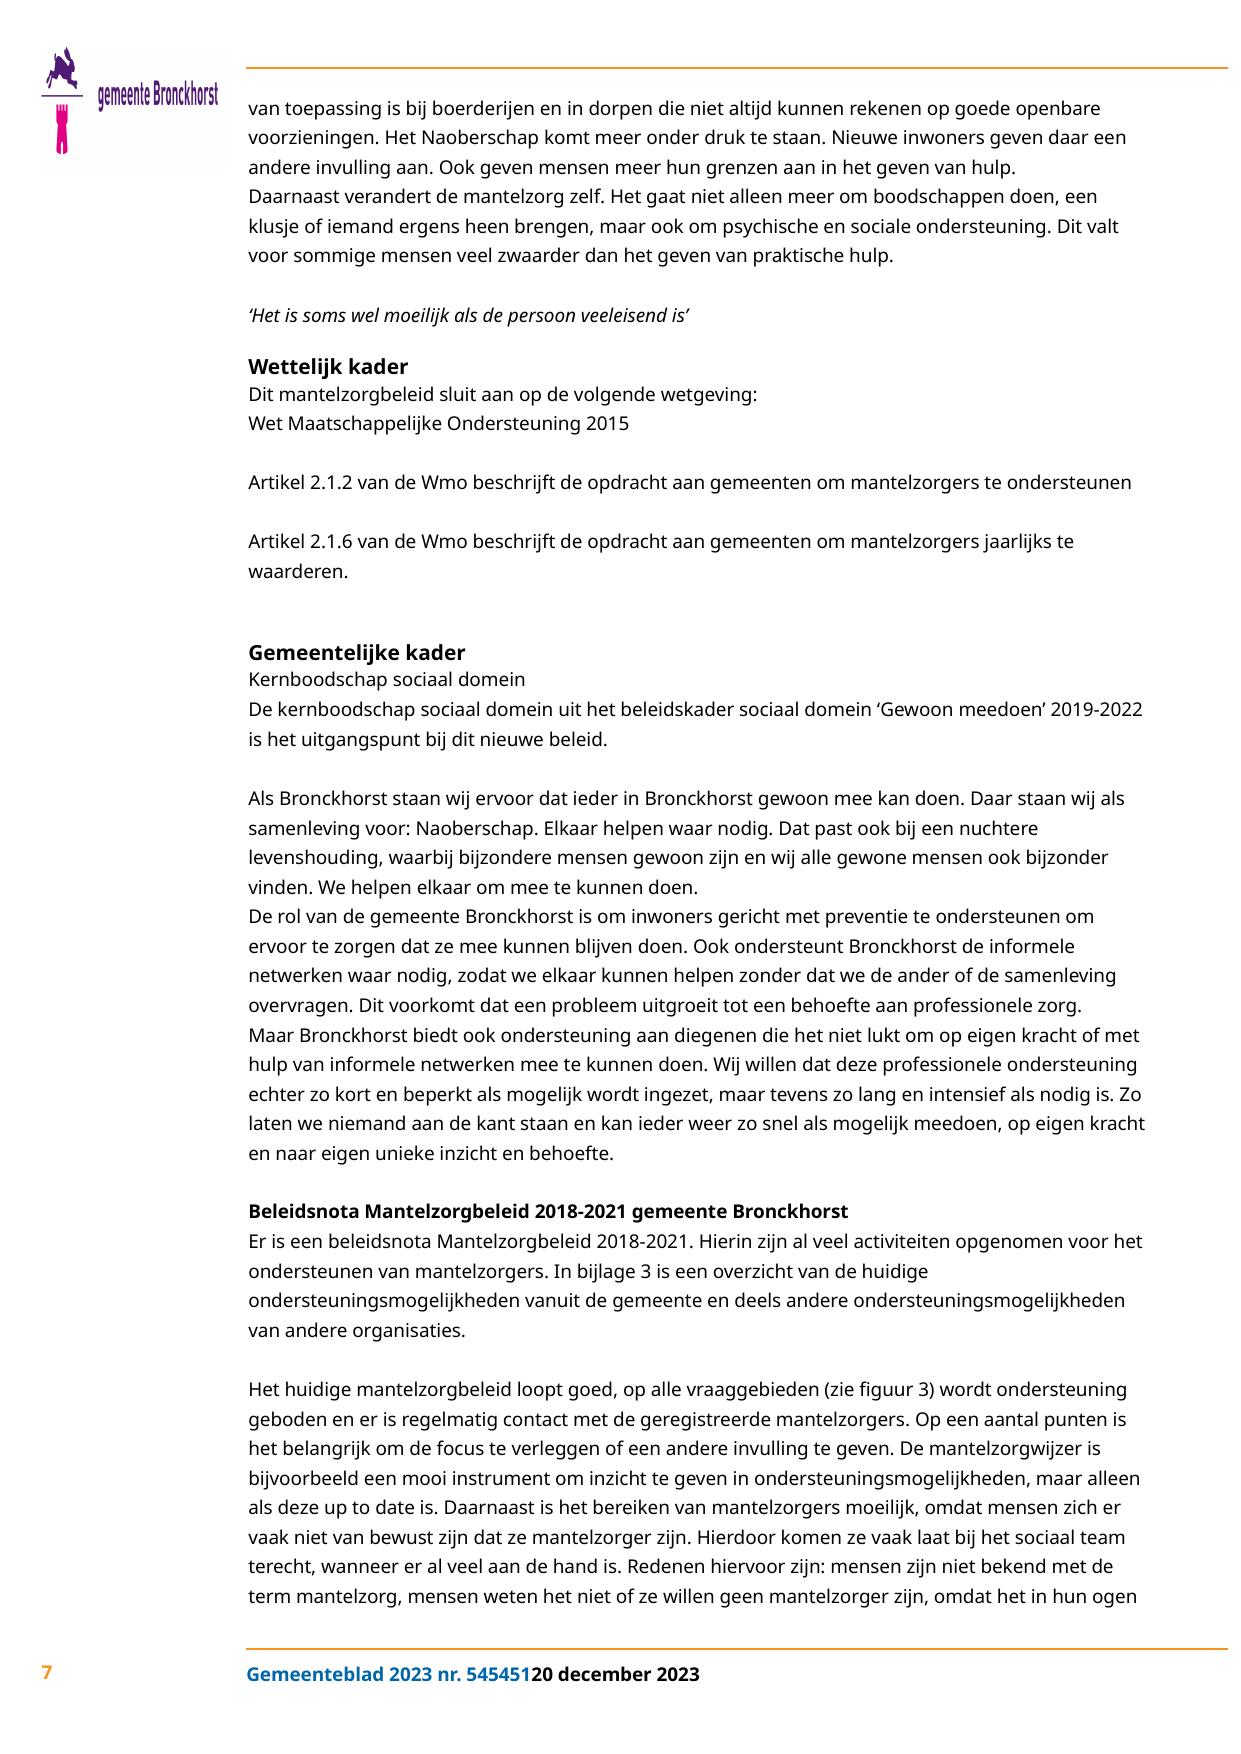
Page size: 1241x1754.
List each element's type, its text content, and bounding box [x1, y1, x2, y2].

text Er is een beleidsnota Mantelzorgbeleid 2018-2021. Hierin zijn al veel activiteiten opgenomen voor het ondersteunen van mantelzorgers. In bijlage 3 is een overzicht van de huidige ondersteuningsmogelijkheden vanuit de gemeente en deels andere ondersteuningsmogelijkheden van andere organisaties. [248, 1228, 1152, 1343]
text Daarnaast verandert de mantelzorg zelf. Het gaat niet alleen meer om boodschappen doen, een klusje of iemand ergens heen brengen, maar ook om psychische en sociale ondersteuning. Dit valt voor sommige mensen veel zwaarder dan het geven van praktische hulp. [248, 183, 1152, 268]
text Kernboodschap sociaal domein [248, 667, 1152, 692]
text Wet Maatschappelijke Ondersteuning 2015 [248, 410, 1152, 436]
text Dit mantelzorgbeleid sluit aan op de volgende wetgeving: [248, 381, 1152, 406]
text Beleidsnota Mantelzorgbeleid 2018-2021 gemeente Bronckhorst [248, 1199, 1152, 1224]
text Artikel 2.1.2 van de Wmo beschrijft de opdracht aan gemeenten om mantelzorgers te ondersteunen [248, 469, 1152, 495]
picture [41, 47, 231, 172]
text ‘Het is soms wel moeilijk als de persoon veeleisend is’ [248, 302, 1152, 328]
text De kernboodschap sociaal domein uit het beleidskader sociaal domein ‘Gewoon meedoen’ 2019-2022 is het uitgangspunt bij dit nieuwe beleid. [248, 696, 1152, 752]
text Het huidige mantelzorgbeleid loopt goed, op alle vraaggebieden (zie figuur 3) wordt ondersteuning geboden en er is regelmatig contact met de geregistreerde mantelzorgers. Op een aantal punten is het belangrijk om de focus te verleggen of een andere invulling te geven. De mantelzorgwijzer is bijvoorbeeld een mooi instrument om inzicht te geven in ondersteuningsmogelijkheden, maar alleen als deze up to date is. Daarnaast is het bereiken van mantelzorgers moeilijk, omdat mensen zich er vaak niet van bewust zijn dat ze mantelzorger zijn. Hierdoor komen ze vaak laat bij het sociaal team terecht, wanneer er al veel aan de hand is. Redenen hiervoor zijn: mensen zijn niet bekend met de term mantelzorg, mensen weten het niet of ze willen geen mantelzorger zijn, omdat het in hun ogen [248, 1376, 1152, 1609]
table_header Als Bronckhorst staan wij ervoor dat ieder in Bronckhorst gewoon mee kan doen. Daar staan wij als samenleving voor: Naoberschap. Elkaar helpen waar nodig. Dat past ook bij een nuchtere levenshouding, waarbij bijzondere mensen gewoon zijn en wij alle gewone mensen ook bijzonder vinden. We helpen elkaar om mee te kunnen doen. De rol van de gemeente Bronckhorst is om inwoners gericht met preventie te ondersteunen om ervoor te zorgen dat ze mee kunnen blijven doen. Ook ondersteunt Bronckhorst de informele netwerken waar nodig, zodat we elkaar kunnen helpen zonder dat we de ander of de samenleving overvragen. Dit voorkomt dat een probleem uitgroeit tot een behoefte aan professionele zorg. Maar Bronckhorst biedt ook ondersteuning aan diegenen die het niet lukt om op eigen kracht of met hulp van informele netwerken mee te kunnen doen. Wij willen dat deze professionele ondersteuning echter zo kort en beperkt als mogelijk wordt ingezet, maar tevens zo lang en intensief als nodig is. Zo laten we niemand aan de kant staan en kan ieder weer zo snel als mogelijk meedoen, op eigen kracht en naar eigen unieke inzicht en behoefte. [248, 785, 1152, 1166]
text Wettelijk kader [248, 352, 1152, 381]
text Gemeentelijke kader [248, 638, 1152, 667]
text van toepassing is bij boerderijen en in dorpen die niet altijd kunnen rekenen op goede openbare voorzieningen. Het Naoberschap komt meer onder druk te staan. Nieuwe inwoners geven daar een andere invulling aan. Ook geven mensen meer hun grenzen aan in het geven van hulp. [248, 95, 1152, 180]
text Artikel 2.1.6 van de Wmo beschrijft de opdracht aan gemeenten om mantelzorgers jaarlijks te waarderen. [248, 529, 1152, 584]
